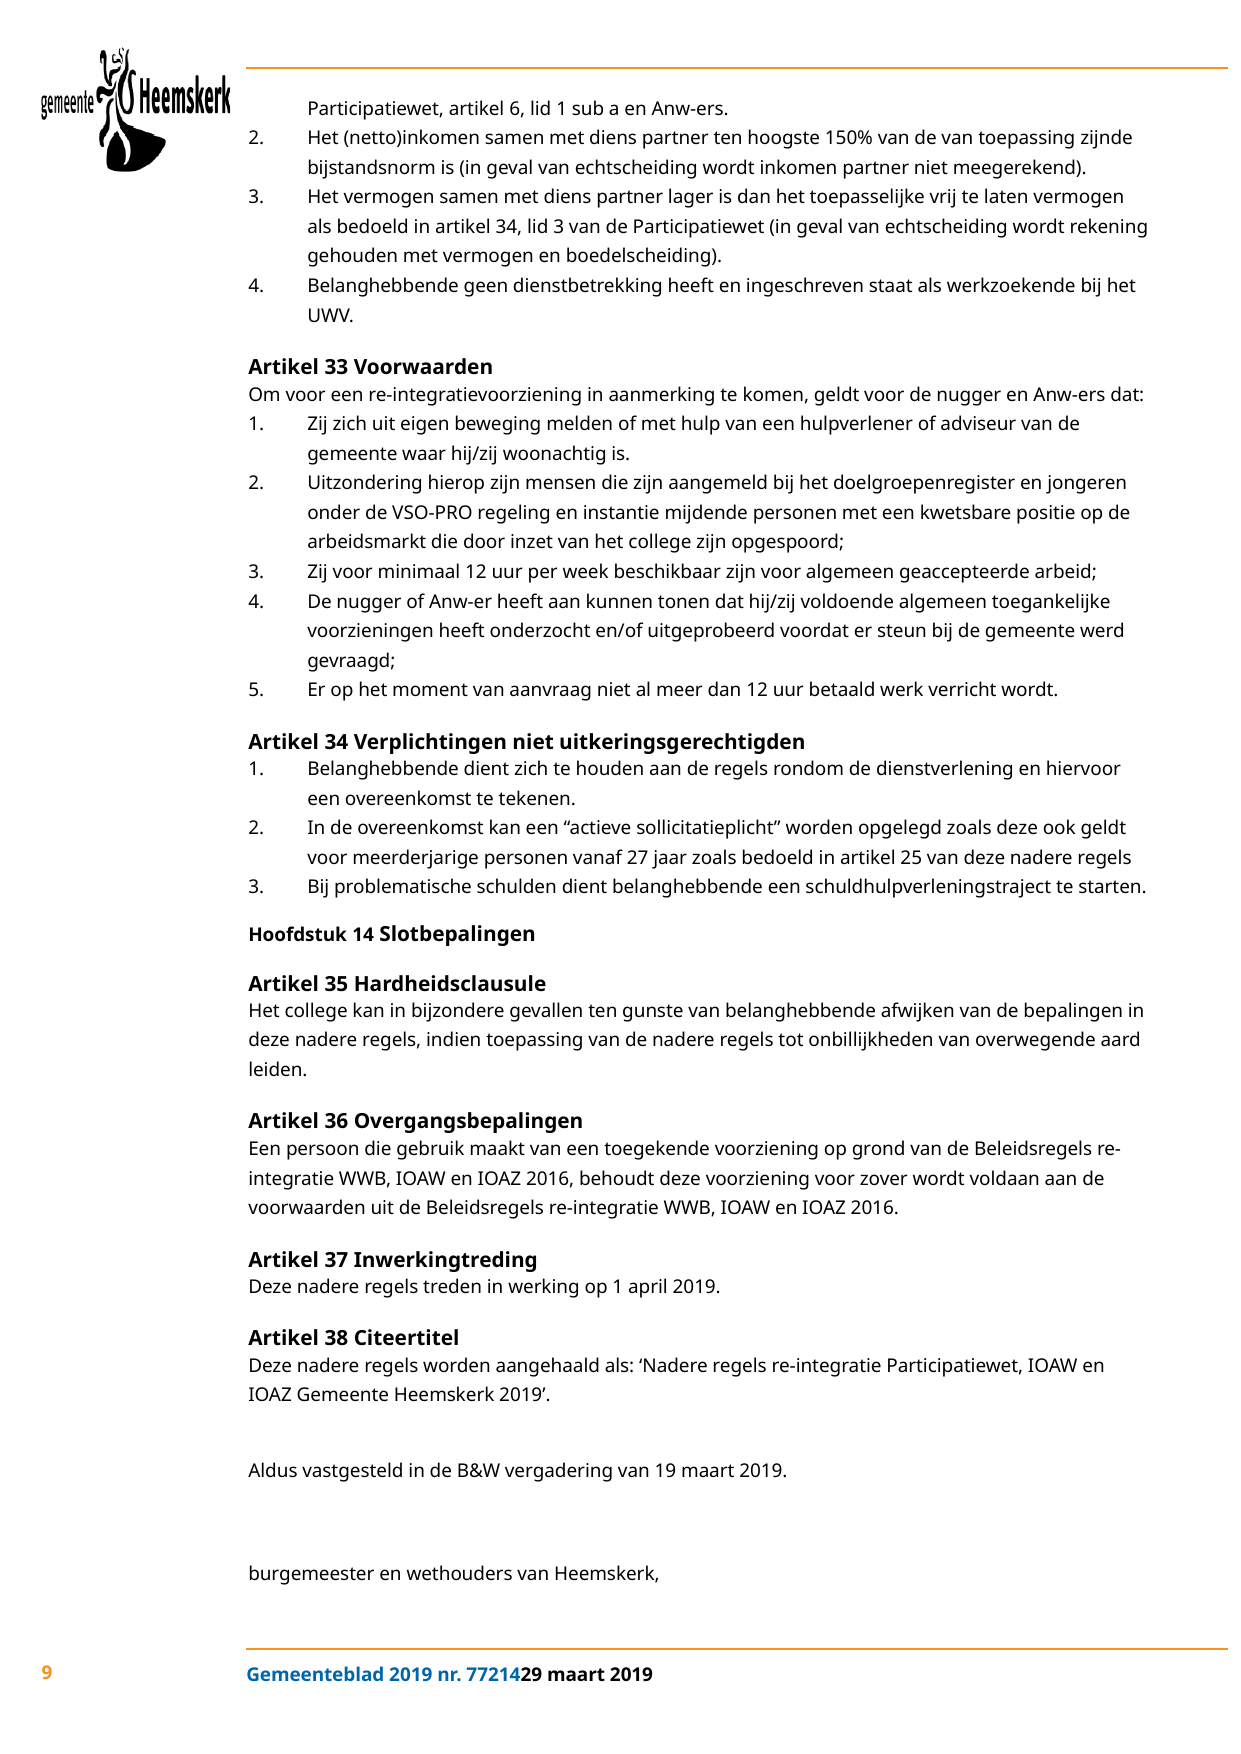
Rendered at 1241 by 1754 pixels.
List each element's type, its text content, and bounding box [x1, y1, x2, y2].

text Deze nadere regels worden aangehaald als: ‘Nadere regels re-integratie Participatiewet, IOAW en IOAZ Gemeente Heemskerk 2019’. [248, 1352, 1152, 1407]
list In de overeenkomst kan een “actieve sollicitatieplicht” worden opgelegd zoals deze ook geldt voor meerderjarige personen vanaf 27 jaar zoals bedoeld in artikel 25 van deze nadere regels [248, 814, 1152, 870]
text Artikel 33 Voorwaarden [248, 352, 1152, 381]
text Hoofdstuk 14 Slotbepalingen [248, 919, 1152, 948]
list Belanghebbende geen dienstbetrekking heeft en ingeschreven staat als werkzoekende bij het UWV. [248, 272, 1152, 328]
list Belanghebbende dient zich te houden aan de regels rondom de dienstverlening en hiervoor een overeenkomst te tekenen. [248, 755, 1152, 811]
text Artikel 38 Citeertitel [248, 1323, 1152, 1352]
text Artikel 35 Hardheidsclausule [248, 969, 1152, 997]
list Bij problematische schulden dient belanghebbende een schuldhulpverleningstraject te starten. [248, 874, 1152, 899]
list Er op het moment van aanvraag niet al meer dan 12 uur betaald werk verricht wordt. [248, 677, 1152, 702]
list Zij zich uit eigen beweging melden of met hulp van een hulpverlener of adviseur van de gemeente waar hij/zij woonachtig is. [248, 410, 1152, 466]
text Artikel 34 Verplichtingen niet uitkeringsgerechtigden [248, 727, 1152, 755]
list Zij voor minimaal 12 uur per week beschikbaar zijn voor algemeen geaccepteerde arbeid; [248, 558, 1152, 584]
text Aldus vastgesteld in de B&W vergadering van 19 maart 2019. [248, 1457, 1152, 1482]
text Het college kan in bijzondere gevallen ten gunste van belanghebbende afwijken van de bepalingen in deze nadere regels, indien toepassing van de nadere regels tot onbillijkheden van overwegende aard leiden. [248, 997, 1152, 1082]
text Om voor een re-integratievoorziening in aanmerking te komen, geldt voor de nugger en Anw-ers dat: [248, 381, 1152, 406]
list Het (netto)inkomen samen met diens partner ten hoogste 150% van de van toepassing zijnde bijstandsnorm is (in geval van echtscheiding wordt inkomen partner niet meegerekend). [248, 124, 1152, 180]
text Artikel 37 Inwerkingtreding [248, 1245, 1152, 1273]
text Deze nadere regels treden in werking op 1 april 2019. [248, 1273, 1152, 1299]
list De nugger of Anw-er heeft aan kunnen tonen dat hij/zij voldoende algemeen toegankelijke voorzieningen heeft onderzocht en/of uitgeprobeerd voordat er steun bij de gemeente werd gevraagd; [248, 588, 1152, 673]
picture [41, 47, 231, 172]
text Een persoon die gebruik maakt van een toegekende voorziening op grond van de Beleidsregels re-integratie WWB, IOAW en IOAZ 2016, behoudt deze voorziening voor zover wordt voldaan aan de voorwaarden uit de Beleidsregels re-integratie WWB, IOAW en IOAZ 2016. [248, 1135, 1152, 1220]
list Participatiewet, artikel 6, lid 1 sub a en Anw-ers. [248, 95, 1152, 121]
text burgemeester en wethouders van Heemskerk, [248, 1560, 1152, 1585]
text Artikel 36 Overgangsbepalingen [248, 1107, 1152, 1135]
list Uitzondering hierop zijn mensen die zijn aangemeld bij het doelgroepenregister en jongeren onder de VSO-PRO regeling en instantie mijdende personen met een kwetsbare positie op de arbeidsmarkt die door inzet van het college zijn opgespoord; [248, 469, 1152, 554]
list Het vermogen samen met diens partner lager is dan het toepasselijke vrij te laten vermogen als bedoeld in artikel 34, lid 3 van de Participatiewet (in geval van echtscheiding wordt rekening gehouden met vermogen en boedelscheiding). [248, 183, 1152, 268]
